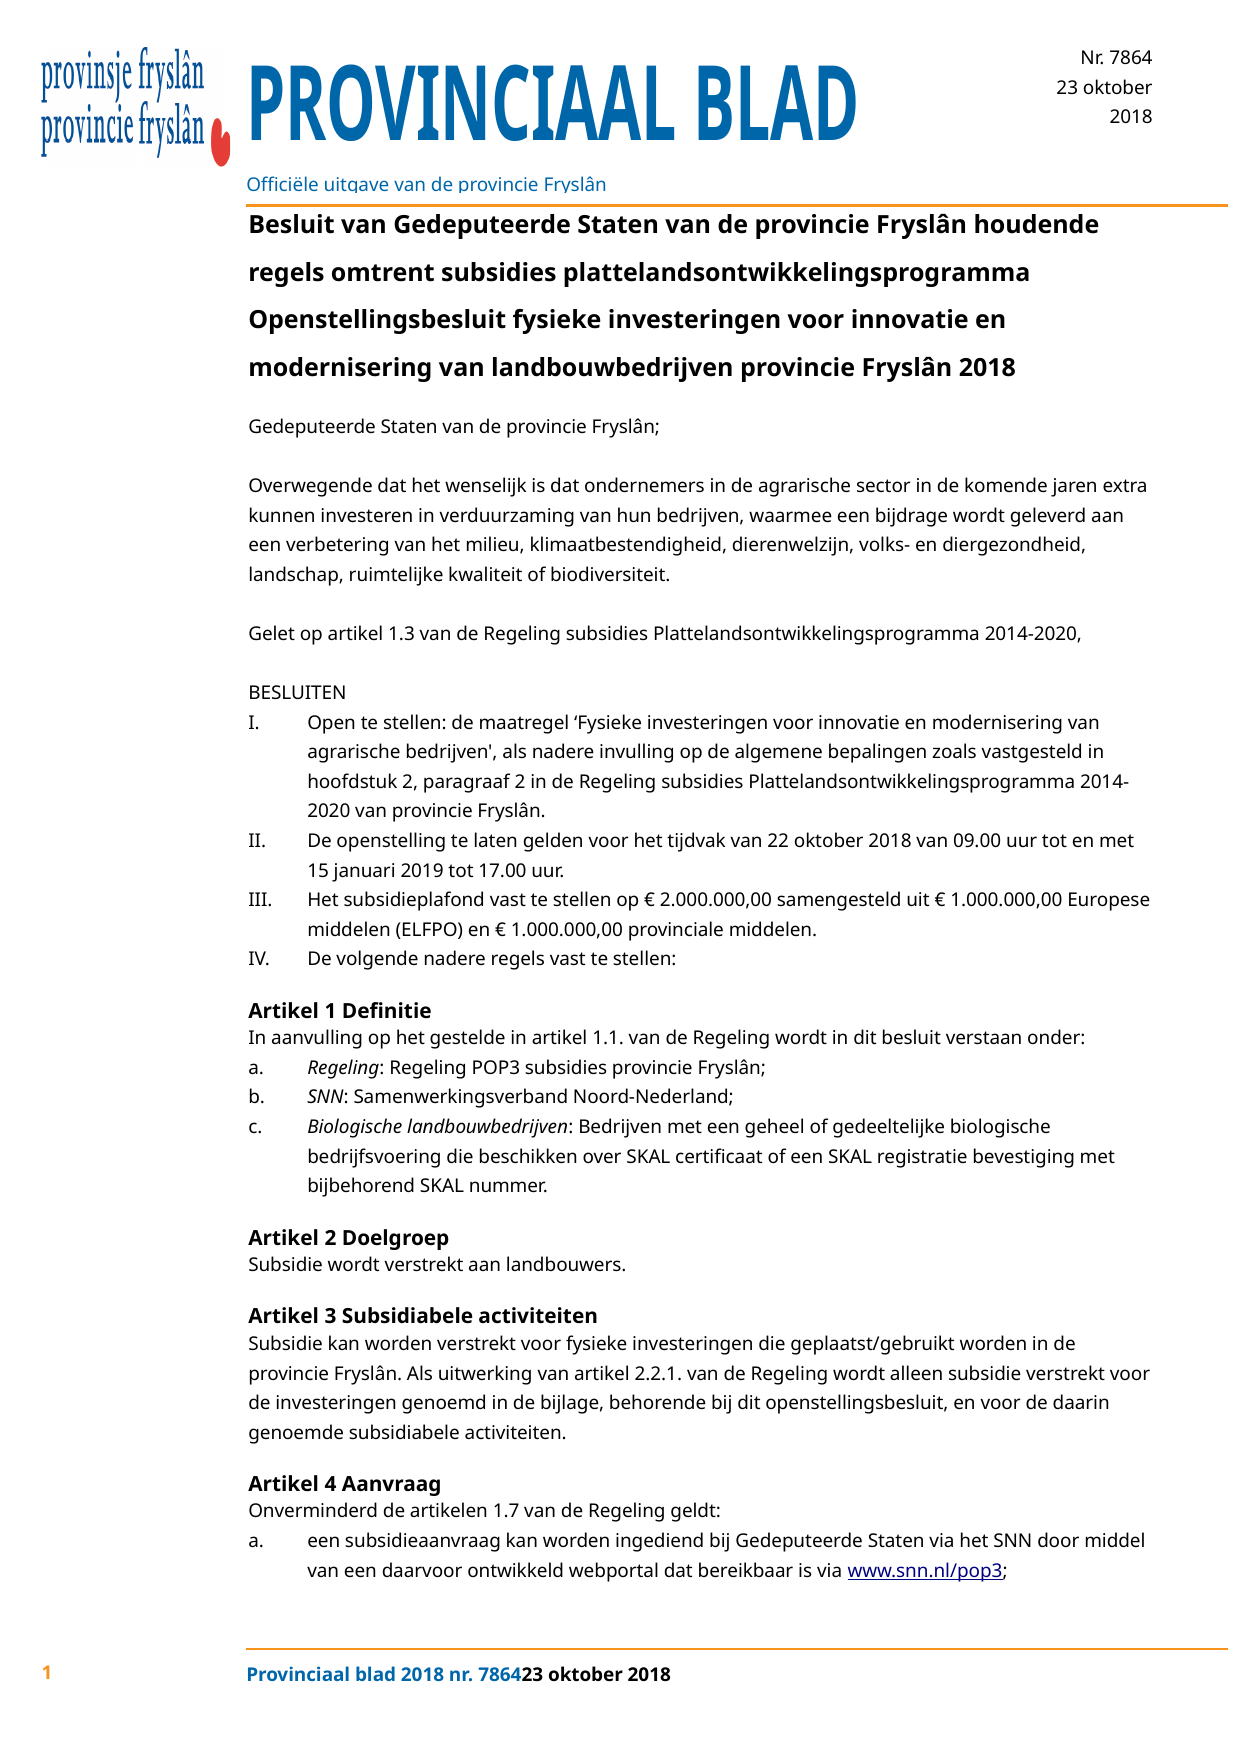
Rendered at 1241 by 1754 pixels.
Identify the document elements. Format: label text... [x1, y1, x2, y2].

text Overwegende dat het wenselijk is dat ondernemers in de agrarische sector in de komende jaren extra kunnen investeren in verduurzaming van hun bedrijven, waarmee een bijdrage wordt geleverd aan een verbetering van het milieu, klimaatbestendigheid, dierenwelzijn, volks- en diergezondheid, landschap, ruimtelijke kwaliteit of biodiversiteit. [248, 472, 1152, 587]
list Regeling: Regeling POP3 subsidies provincie Fryslân; [248, 1054, 1152, 1080]
picture [41, 47, 231, 172]
list Biologische landbouwbedrijven: Bedrijven met een geheel of gedeeltelijke biologische bedrijfsvoering die beschikken over SKAL certificaat of een SKAL registratie bevestiging met bijbehorend SKAL nummer. [248, 1113, 1152, 1198]
text Artikel 4 Aanvraag [248, 1469, 1152, 1498]
text Gelet op artikel 1.3 van de Regeling subsidies Plattelandsontwikkelingsprogramma 2014-2020, [248, 620, 1152, 646]
list een subsidieaanvraag kan worden ingediend bij Gedeputeerde Staten via het SNN door middel van een daarvoor ontwikkeld webportal dat bereikbaar is via www.snn.nl/pop3; [248, 1527, 1152, 1583]
text Onverminderd de artikelen 1.7 van de Regeling geldt: [248, 1498, 1152, 1523]
list Het subsidieplafond vast te stellen op € 2.000.000,00 samengesteld uit € 1.000.000,00 Europese middelen (ELFPO) en € 1.000.000,00 provinciale middelen. [248, 886, 1152, 942]
text Artikel 2 Doelgroep [248, 1223, 1152, 1251]
text Gedeputeerde Staten van de provincie Fryslân; [248, 413, 1152, 439]
text Artikel 3 Subsidiabele activiteiten [248, 1302, 1152, 1330]
text Subsidie kan worden verstrekt voor fysieke investeringen die geplaatst/gebruikt worden in de provincie Fryslân. Als uitwerking van artikel 2.2.1. van de Regeling wordt alleen subsidie verstrekt voor de investeringen genoemd in de bijlage, behorende bij dit openstellingsbesluit, en voor de daarin genoemde subsidiabele activiteiten. [248, 1330, 1152, 1444]
text BESLUITEN [248, 679, 1152, 705]
text In aanvulling op het gestelde in artikel 1.1. van de Regeling wordt in dit besluit verstaan onder: [248, 1024, 1152, 1050]
text Artikel 1 Definitie [248, 996, 1152, 1024]
list De openstelling te laten gelden voor het tijdvak van 22 oktober 2018 van 09.00 uur tot en met 15 januari 2019 tot 17.00 uur. [248, 827, 1152, 883]
text Besluit van Gedeputeerde Staten van de provincie Fryslân houdende regels omtrent subsidies plattelandsontwikkelingsprogramma Openstellingsbesluit fysieke investeringen voor innovatie en modernisering van landbouwbedrijven provincie Fryslân 2018 [248, 207, 1152, 384]
list Open te stellen: de maatregel ‘Fysieke investeringen voor innovatie en modernisering van agrarische bedrijven', als nadere invulling op de algemene bepalingen zoals vastgesteld in hoofdstuk 2, paragraaf 2 in de Regeling subsidies Plattelandsontwikkelingsprogramma 2014-2020 van provincie Fryslân. [248, 709, 1152, 823]
list De volgende nadere regels vast te stellen: [248, 946, 1152, 971]
list SNN: Samenwerkingsverband Noord-Nederland; [248, 1084, 1152, 1109]
text Subsidie wordt verstrekt aan landbouwers. [248, 1251, 1152, 1277]
